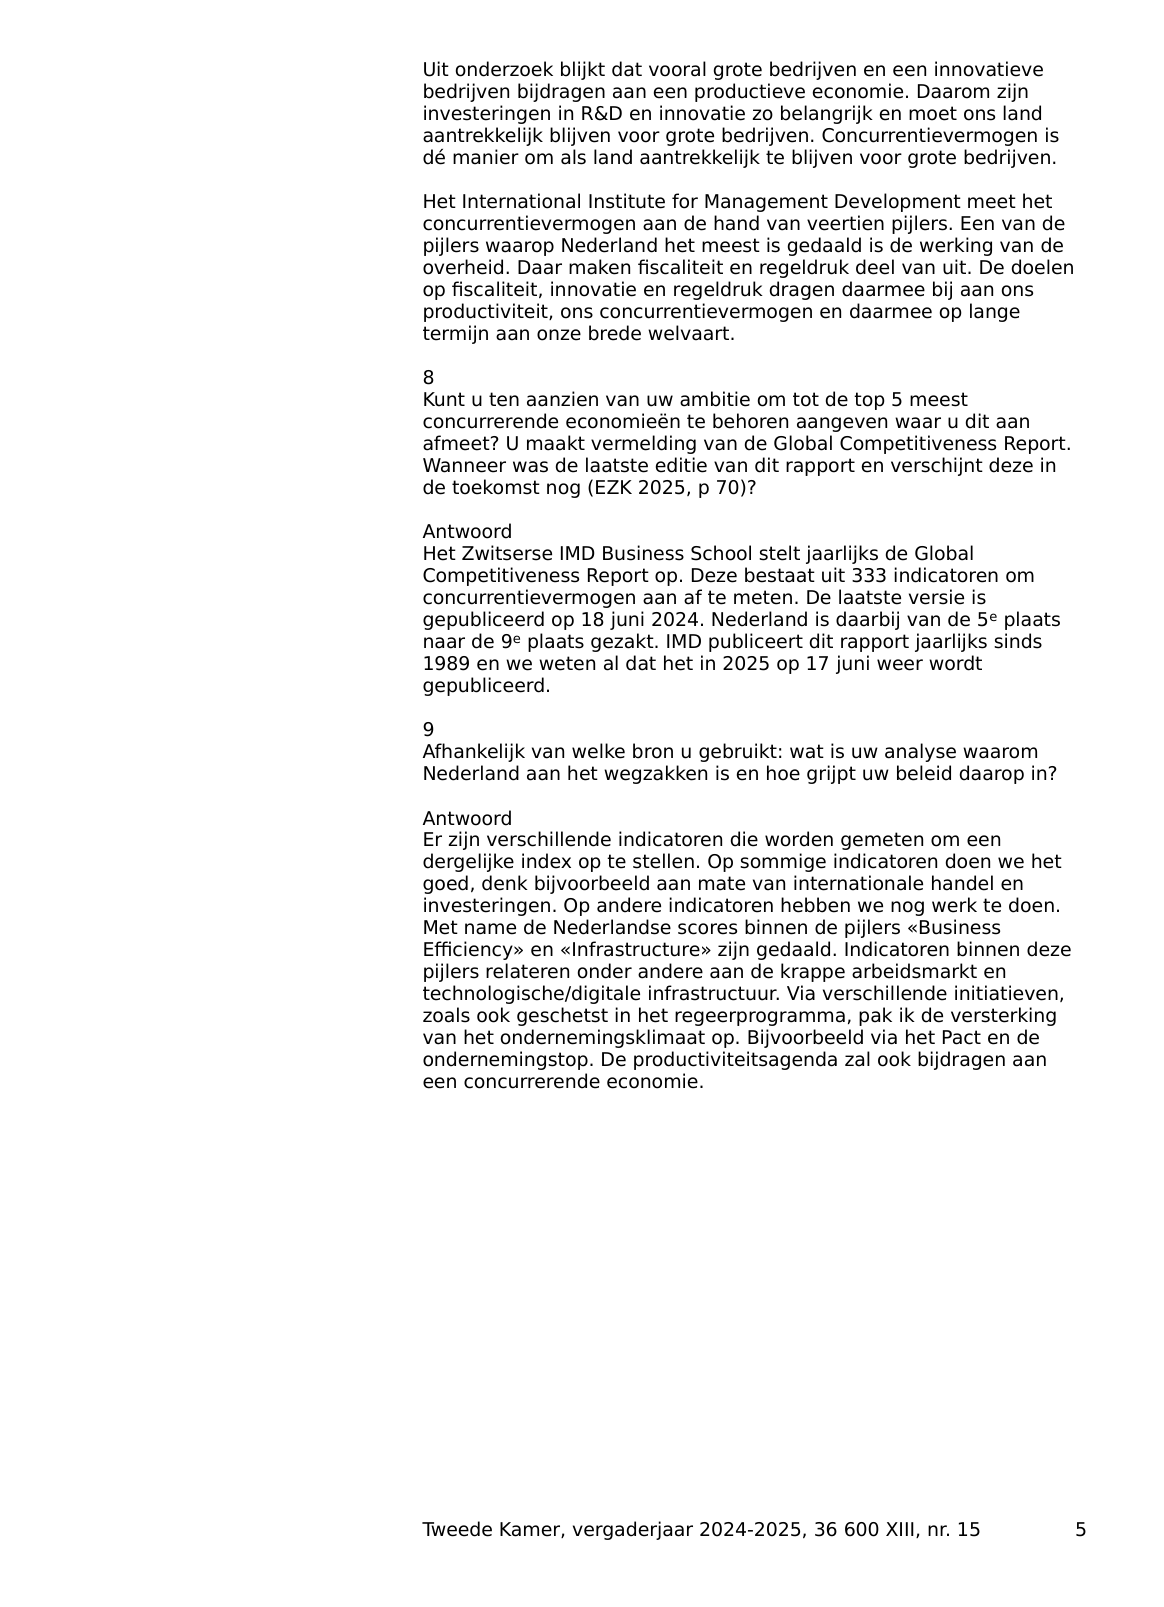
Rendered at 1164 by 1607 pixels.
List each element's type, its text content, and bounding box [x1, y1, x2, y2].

text Het Zwitserse IMD Business School stelt jaarlijks de Global Competitiveness Report op. Deze bestaat uit 333 indicatoren om concurrentievermogen aan af te meten. De laatste versie is gepubliceerd op 18 juni 2024. Nederland is daarbij van de 5e plaats naar de 9e plaats gezakt. IMD publiceert dit rapport jaarlijks sinds 1989 en we weten al dat het in 2025 op 17 juni weer wordt gepubliceerd. [422, 543, 1087, 697]
text 9 [422, 719, 1087, 741]
text Antwoord [422, 807, 1087, 829]
text Uit onderzoek blijkt dat vooral grote bedrijven en een innovatieve bedrijven bijdragen aan een productieve economie. Daarom zijn investeringen in R&D en innovatie zo belangrijk en moet ons land aantrekkelijk blijven voor grote bedrijven. Concurrentievermogen is dé manier om als land aantrekkelijk te blijven voor grote bedrijven. [422, 59, 1087, 169]
text Kunt u ten aanzien van uw ambitie om tot de top 5 meest concurrerende economieën te behoren aangeven waar u dit aan afmeet? U maakt vermelding van de Global Competitiveness Report. Wanneer was de laatste editie van dit rapport en verschijnt deze in de toekomst nog (EZK 2025, p 70)? [422, 389, 1087, 499]
text Er zijn verschillende indicatoren die worden gemeten om een dergelijke index op te stellen. Op sommige indicatoren doen we het goed, denk bijvoorbeeld aan mate van internationale handel en investeringen. Op andere indicatoren hebben we nog werk te doen. Met name de Nederlandse scores binnen de pijlers «Business Efficiency» en «Infrastructure» zijn gedaald. Indicatoren binnen deze pijlers relateren onder andere aan de krappe arbeidsmarkt en technologische/digitale infrastructuur. Via verschillende initiatieven, zoals ook geschetst in het regeerprogramma, pak ik de versterking van het ondernemingsklimaat op. Bijvoorbeeld via het Pact en de ondernemingstop. De productiviteitsagenda zal ook bijdragen aan een concurrerende economie. [422, 829, 1087, 1093]
text Afhankelijk van welke bron u gebruikt: wat is uw analyse waarom Nederland aan het wegzakken is en hoe grijpt uw beleid daarop in? [422, 741, 1087, 785]
text Antwoord [422, 521, 1087, 543]
text Het International Institute for Management Development meet het concurrentievermogen aan de hand van veertien pijlers. Een van de pijlers waarop Nederland het meest is gedaald is de werking van de overheid. Daar maken fiscaliteit en regeldruk deel van uit. De doelen op fiscaliteit, innovatie en regeldruk dragen daarmee bij aan ons productiviteit, ons concurrentievermogen en daarmee op lange termijn aan onze brede welvaart. [422, 191, 1087, 345]
text 8 [422, 367, 1087, 389]
